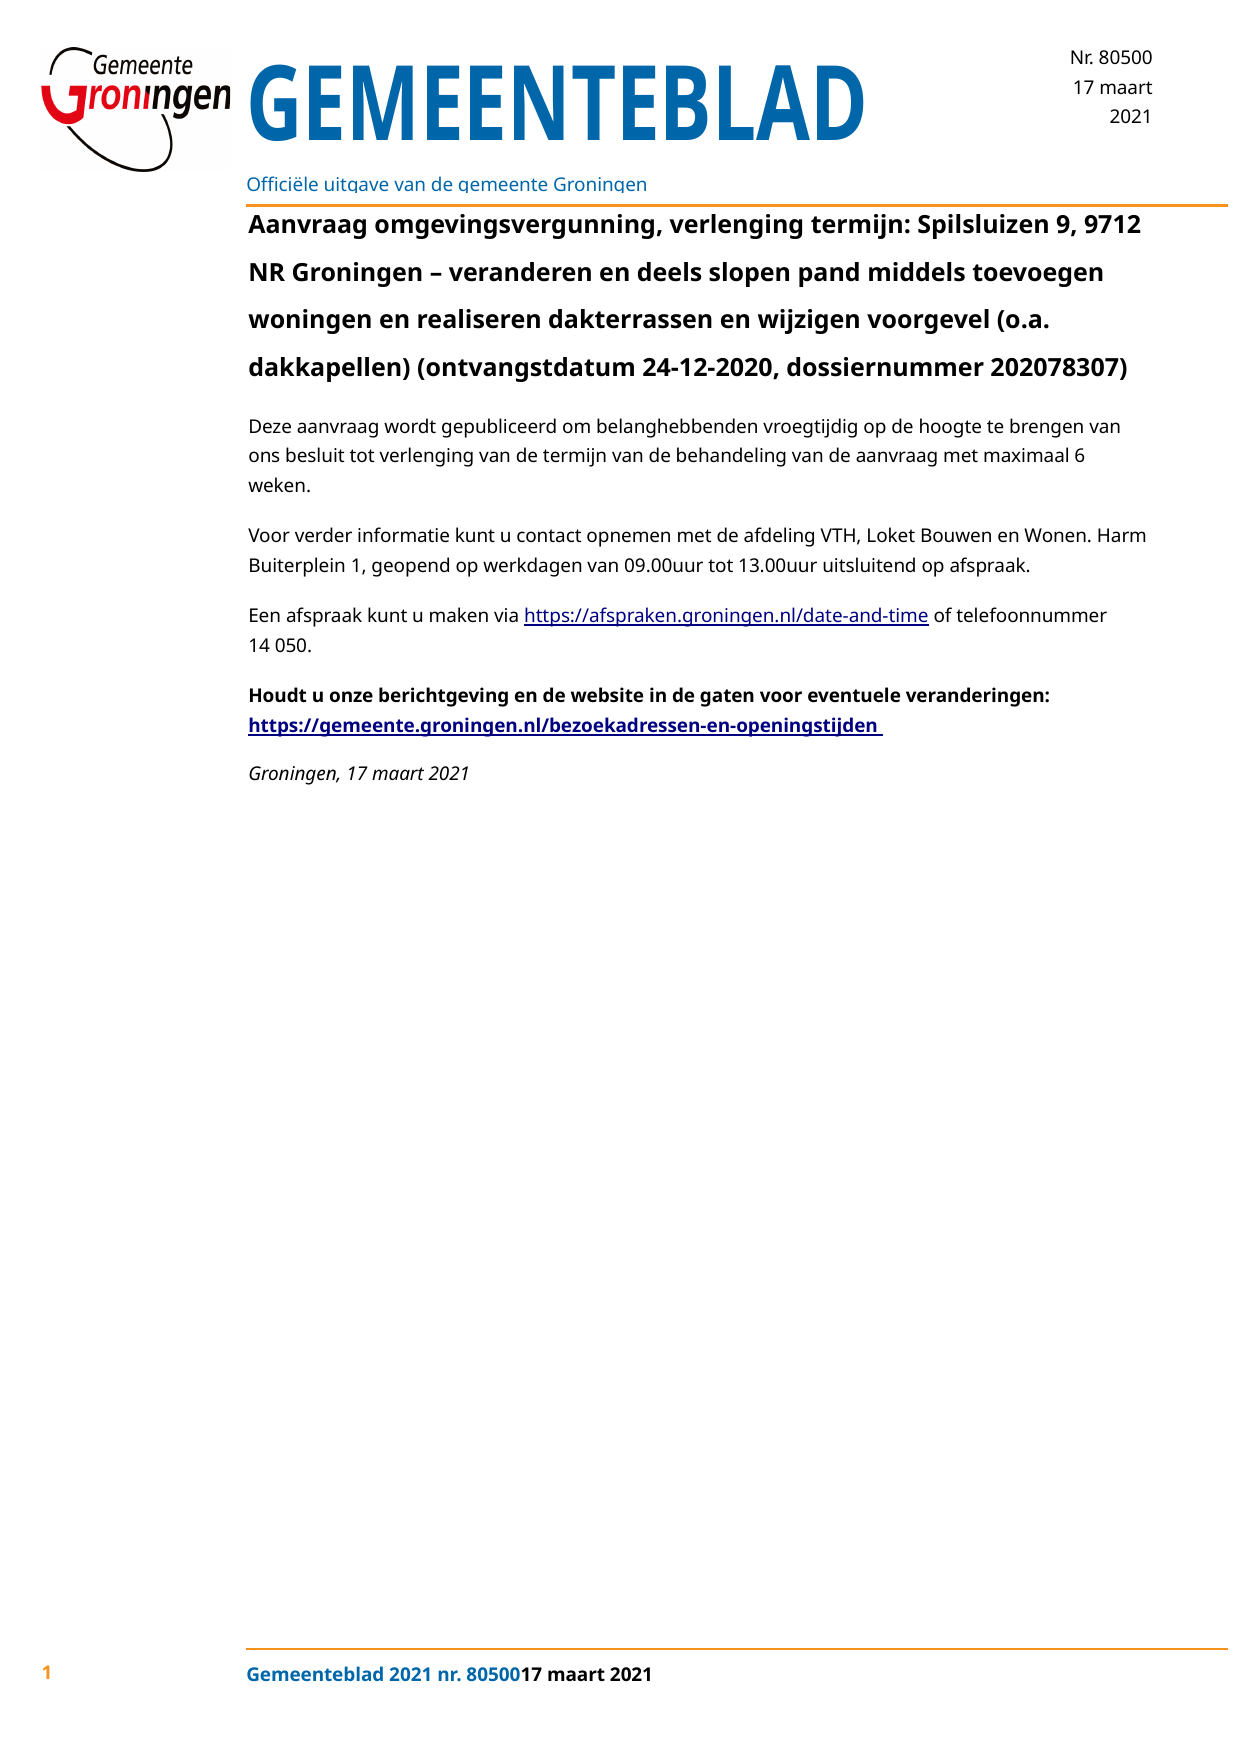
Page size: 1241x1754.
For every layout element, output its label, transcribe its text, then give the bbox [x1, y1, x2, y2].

text Groningen, 17 maart 2021 [248, 760, 1152, 786]
text Een afspraak kunt u maken via https://afspraken.groningen.nl/date-and-time of telefoonnummer 14 050. [248, 603, 1152, 658]
text Deze aanvraag wordt gepubliceerd om belanghebbenden vroegtijdig op de hoogte te brengen van ons besluit tot verlenging van de termijn van de behandeling van de aanvraag met maximaal 6 weken. [248, 413, 1152, 498]
picture [41, 47, 231, 172]
text Aanvraag omgevingsvergunning, verlenging termijn: Spilsluizen 9, 9712 NR Groningen – veranderen en deels slopen pand middels toevoegen woningen en realiseren dakterrassen en wijzigen voorgevel (o.a. dakkapellen) (ontvangstdatum 24-12-2020, dossiernummer 202078307) [248, 207, 1152, 384]
text Houdt u onze berichtgeving en de website in de gaten voor eventuele veranderingen: https://gemeente.groningen.nl/bezoekadressen-en-openingstijden [248, 683, 1152, 738]
text Voor verder informatie kunt u contact opnemen met de afdeling VTH, Loket Bouwen en Wonen. Harm Buiterplein 1, geopend op werkdagen van 09.00uur tot 13.00uur uitsluitend op afspraak. [248, 523, 1152, 578]
